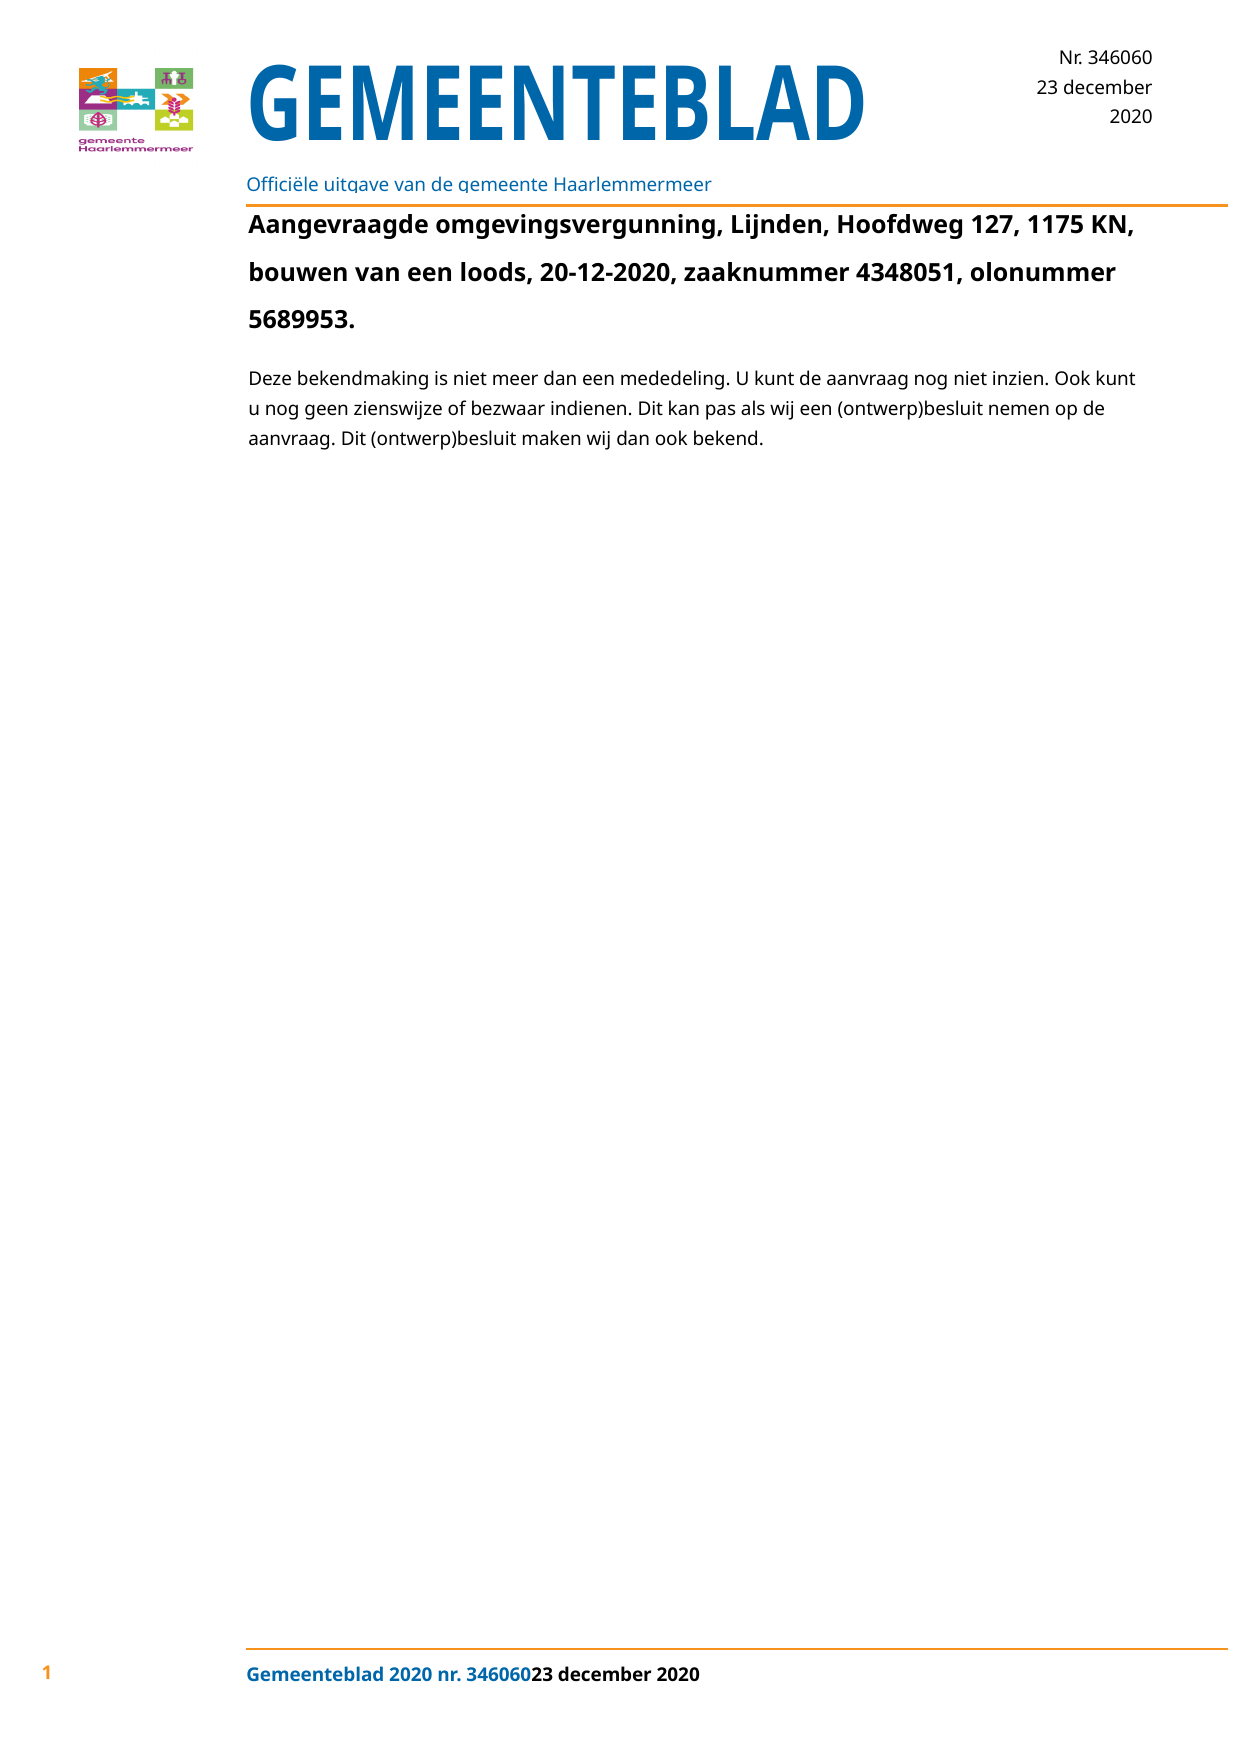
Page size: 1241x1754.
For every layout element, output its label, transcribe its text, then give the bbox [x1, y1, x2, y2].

text Deze bekendmaking is niet meer dan een mededeling. U kunt de aanvraag nog niet inzien. Ook kunt u nog geen zienswijze of bezwaar indienen. Dit kan pas als wij een (ontwerp)besluit nemen op de aanvraag. Dit (ontwerp)besluit maken wij dan ook bekend. [248, 366, 1152, 450]
text Aangevraagde omgevingsvergunning, Lijnden, Hoofdweg 127, 1175 KN, bouwen van een loods, 20-12-2020, zaaknummer 4348051, olonummer 5689953. [248, 207, 1152, 336]
picture [41, 47, 231, 172]
